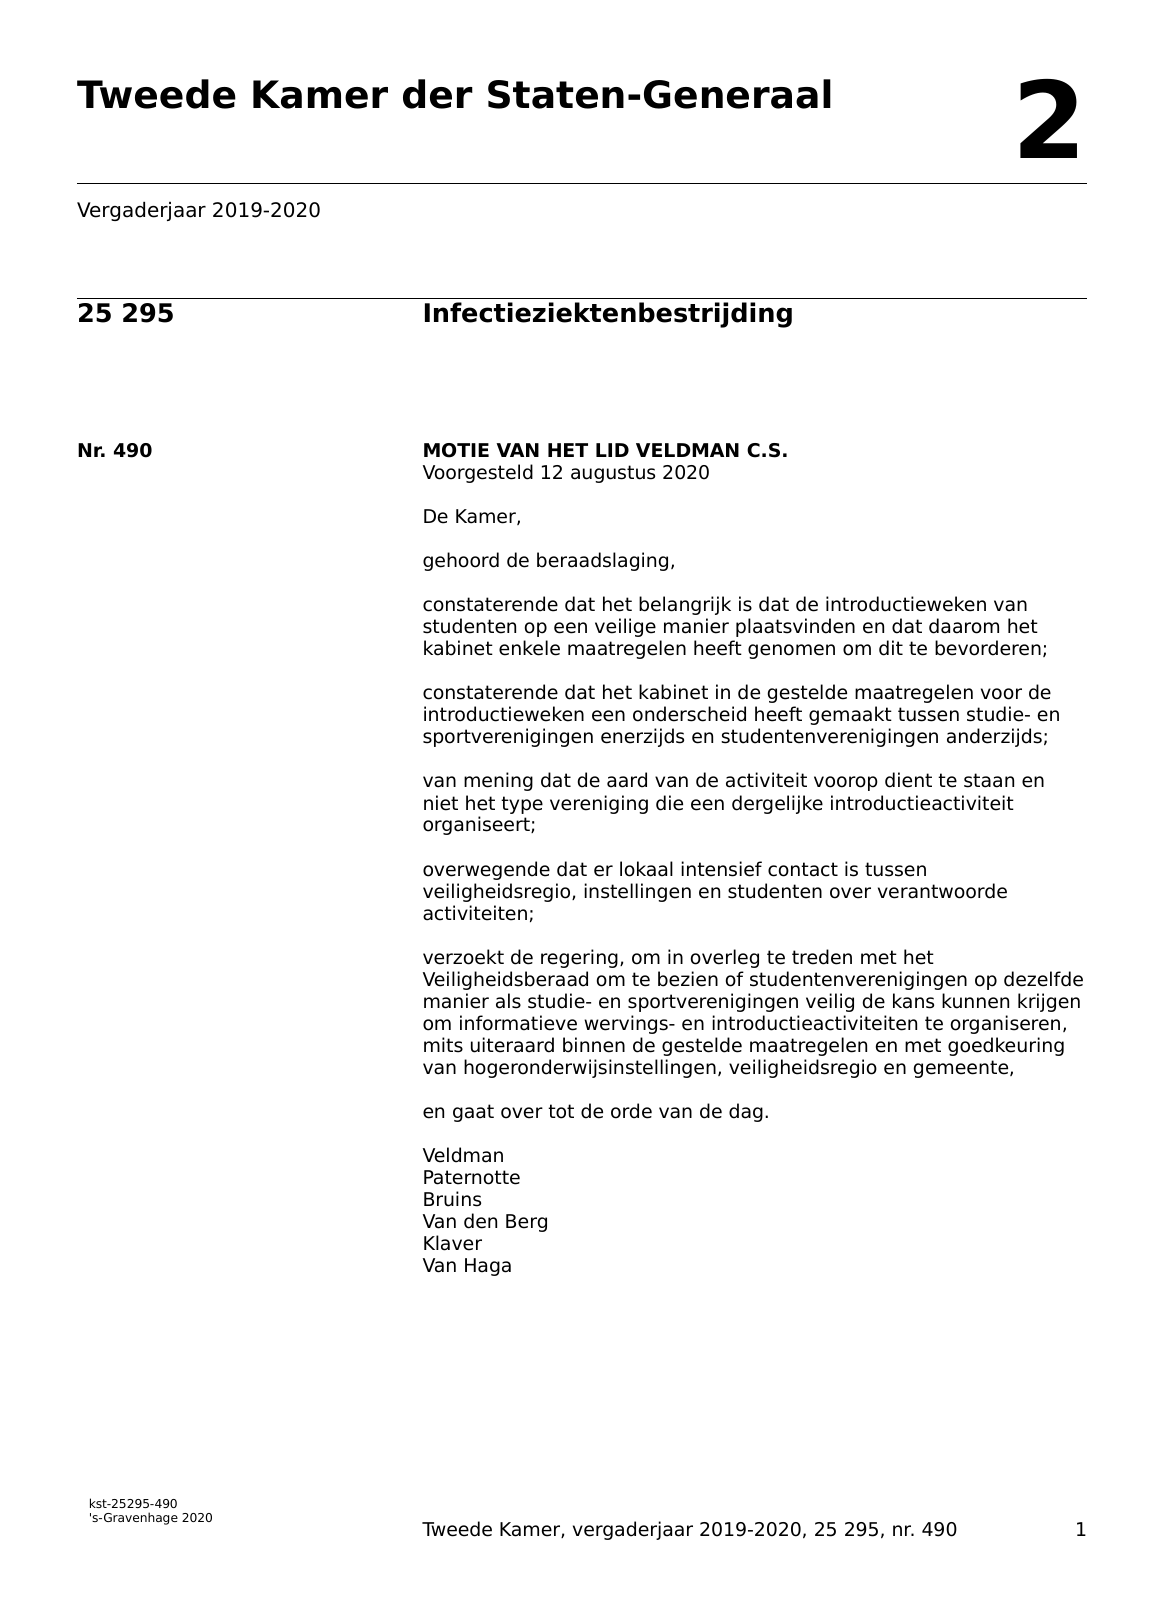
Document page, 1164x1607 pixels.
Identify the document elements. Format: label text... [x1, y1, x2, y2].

text van mening dat de aard van de activiteit voorop dient te staan en niet het type vereniging die een dergelijke introductieactiviteit organiseert; [422, 770, 1087, 836]
text Veldman [422, 1145, 1087, 1167]
text overwegende dat er lokaal intensief contact is tussen veiligheidsregio, instellingen en studenten over verantwoorde activiteiten; [422, 858, 1087, 924]
table_header Tweede Kamer der Staten-Generaal [77, 59, 886, 183]
text kst-25295-490 [88, 1497, 323, 1511]
text en gaat over tot de orde van de dag. [422, 1101, 1087, 1123]
subtitle Nr. 490 MOTIE VAN HET LID VELDMAN C.S. [77, 440, 1087, 462]
text Voorgesteld 12 augustus 2020 [422, 462, 1087, 484]
subtitle 25 295 Infectieziektenbestrijding [77, 299, 1087, 329]
text gehoord de beraadslaging, [422, 550, 1087, 572]
text De Kamer, [422, 506, 1087, 528]
text Bruins [422, 1189, 1087, 1211]
text constaterende dat het kabinet in de gestelde maatregelen voor de introductieweken een onderscheid heeft gemaakt tussen studie- en sportverenigingen enerzijds en studentenverenigingen anderzijds; [422, 682, 1087, 748]
text Paternotte [422, 1167, 1087, 1189]
text constaterende dat het belangrijk is dat de introductieweken van studenten op een veilige manier plaatsvinden en dat daarom het kabinet enkele maatregelen heeft genomen om dit te bevorderen; [422, 594, 1087, 660]
table_cell Vergaderjaar 2019-2020 [77, 184, 1087, 298]
text Van Haga [422, 1255, 1087, 1277]
text 's-Gravenhage 2020 [88, 1511, 323, 1525]
text verzoekt de regering, om in overleg te treden met het Veiligheidsberaad om te bezien of studentenverenigingen op dezelfde manier als studie- en sportverenigingen veilig de kans kunnen krijgen om informatieve wervings- en introductieactiviteiten te organiseren, mits uiteraard binnen de gestelde maatregelen en met goedkeuring van hogeronderwijsinstellingen, veiligheidsregio en gemeente, [422, 947, 1087, 1078]
text Klaver [422, 1233, 1087, 1255]
text Van den Berg [422, 1211, 1087, 1233]
table_header 2 [886, 59, 1087, 183]
